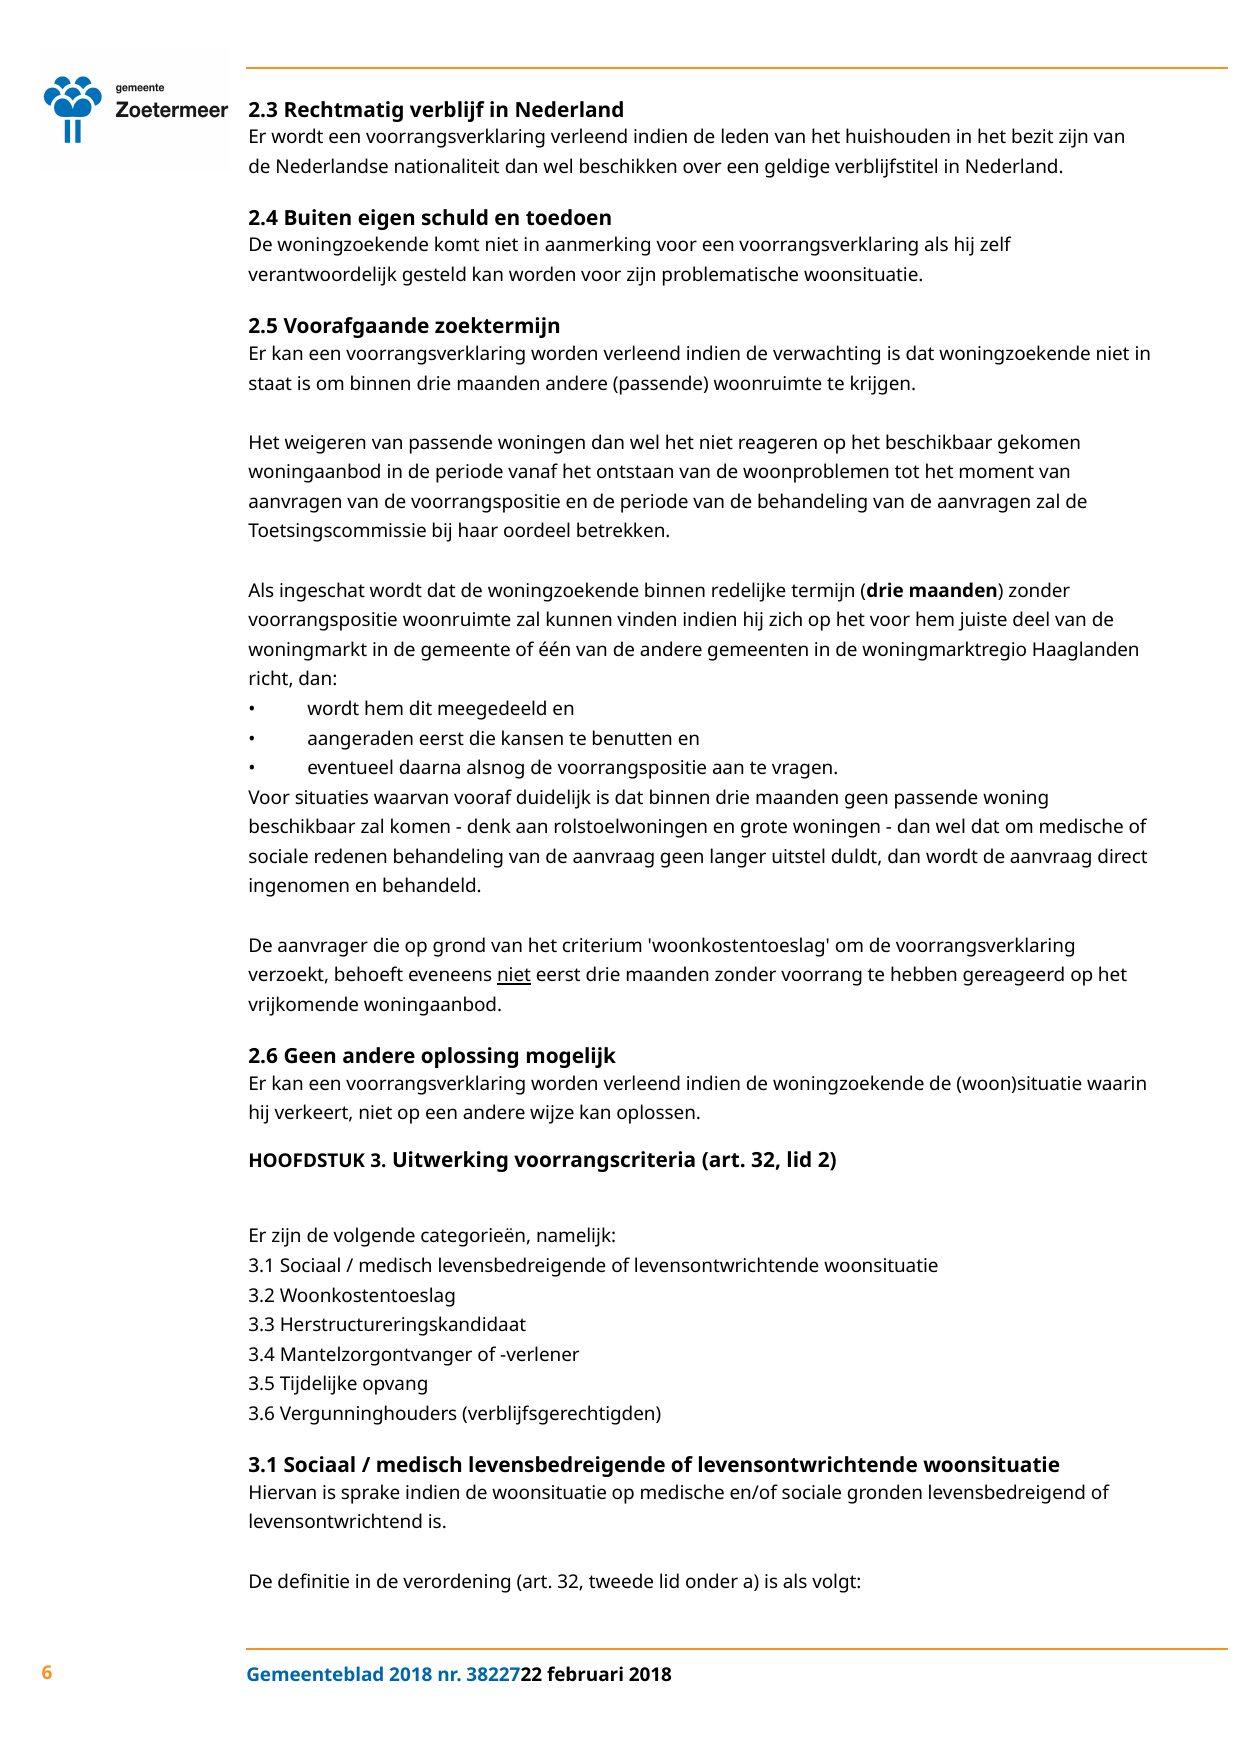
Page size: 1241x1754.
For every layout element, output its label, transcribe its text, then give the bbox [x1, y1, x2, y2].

text Er wordt een voorrangsverklaring verleend indien de leden van het huishouden in het bezit zijn van de Nederlandse nationaliteit dan wel beschikken over een geldige verblijfstitel in Nederland. [248, 123, 1152, 178]
list aangeraden eerst die kansen te benutten en [248, 725, 1152, 750]
text HOOFDSTUK 3. Uitwerking voorrangscriteria (art. 32, lid 2) [248, 1145, 1152, 1173]
text 3.6 Vergunninghouders (verblijfsgerechtigden) [248, 1400, 1152, 1426]
text 3.5 Tijdelijke opvang [248, 1371, 1152, 1396]
text 3.1 Sociaal / medisch levensbedreigende of levensontwrichtende woonsituatie [248, 1451, 1152, 1479]
text 2.3 Rechtmatig verblijf in Nederland [248, 95, 1152, 123]
text 2.6 Geen andere oplossing mogelijk [248, 1041, 1152, 1070]
text 2.5 Voorafgaande zoektermijn [248, 312, 1152, 340]
text 3.3 Herstructureringskandidaat [248, 1311, 1152, 1337]
picture [41, 47, 231, 172]
text 3.2 Woonkostentoeslag [248, 1282, 1152, 1308]
text 3.4 Mantelzorgontvanger of -verlener [248, 1341, 1152, 1367]
text Er kan een voorrangsverklaring worden verleend indien de verwachting is dat woningzoekende niet in staat is om binnen drie maanden andere (passende) woonruimte te krijgen. [248, 340, 1152, 395]
list wordt hem dit meegedeeld en [248, 695, 1152, 721]
text Het weigeren van passende woningen dan wel het niet reageren op het beschikbaar gekomen woningaanbod in de periode vanaf het ontstaan van de woonproblemen tot het moment van aanvragen van de voorrangspositie en de periode van de behandeling van de aanvragen zal de Toetsingscommissie bij haar oordeel betrekken. [248, 429, 1152, 543]
text Hiervan is sprake indien de woonsituatie op medische en/of sociale gronden levensbedreigend of levensontwrichtend is. [248, 1479, 1152, 1534]
text De aanvrager die op grond van het criterium 'woonkostentoeslag' om de voorrangsverklaring verzoekt, behoeft eveneens niet eerst drie maanden zonder voorrang te hebben gereageerd op het vrijkomende woningaanbod. [248, 932, 1152, 1017]
list eventueel daarna alsnog de voorrangspositie aan te vragen. [248, 754, 1152, 780]
text Als ingeschat wordt dat de woningzoekende binnen redelijke termijn (drie maanden) zonder voorrangspositie woonruimte zal kunnen vinden indien hij zich op het voor hem juiste deel van de woningmarkt in de gemeente of één van de andere gemeenten in de woningmarktregio Haaglanden richt, dan: [248, 577, 1152, 691]
text De definitie in de verordening (art. 32, tweede lid onder a) is als volgt: [248, 1568, 1152, 1593]
text De woningzoekende komt niet in aanmerking voor een voorrangsverklaring als hij zelf verantwoordelijk gesteld kan worden voor zijn problematische woonsituatie. [248, 232, 1152, 287]
text Er zijn de volgende categorieën, namelijk: [248, 1223, 1152, 1248]
text Voor situaties waarvan vooraf duidelijk is dat binnen drie maanden geen passende woning beschikbaar zal komen - denk aan rolstoelwoningen en grote woningen - dan wel dat om medische of sociale redenen behandeling van de aanvraag geen langer uitstel duldt, dan wordt de aanvraag direct ingenomen en behandeld. [248, 784, 1152, 898]
text 3.1 Sociaal / medisch levensbedreigende of levensontwrichtende woonsituatie [248, 1252, 1152, 1278]
text Er kan een voorrangsverklaring worden verleend indien de woningzoekende de (woon)situatie waarin hij verkeert, niet op een andere wijze kan oplossen. [248, 1070, 1152, 1125]
text 2.4 Buiten eigen schuld en toedoen [248, 203, 1152, 232]
